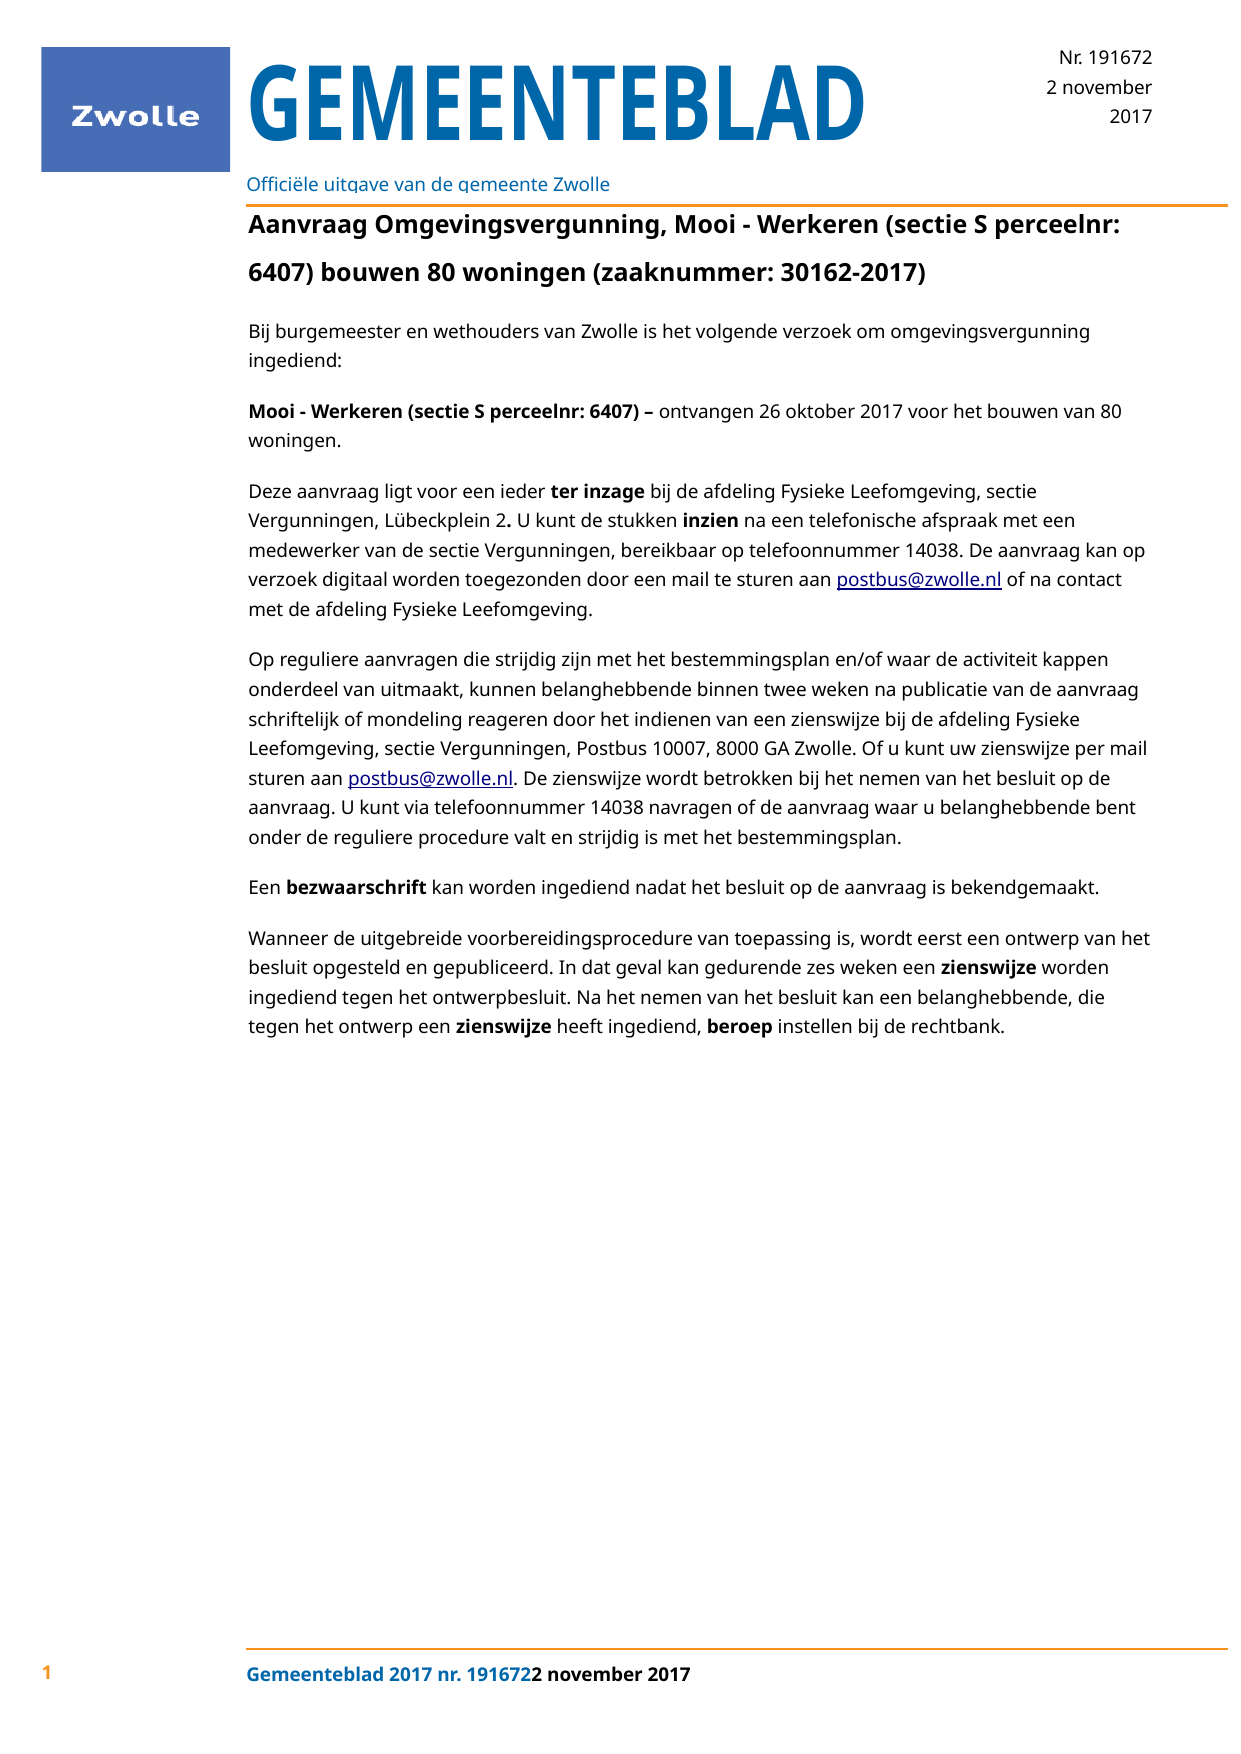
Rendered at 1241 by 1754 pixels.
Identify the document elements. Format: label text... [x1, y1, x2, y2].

text Deze aanvraag ligt voor een ieder ter inzage bij de afdeling Fysieke Leefomgeving, sectie Vergunningen, Lübeckplein 2. U kunt de stukken inzien na een telefonische afspraak met een medewerker van de sectie Vergunningen, bereikbaar op telefoonnummer 14038. De aanvraag kan op verzoek digitaal worden toegezonden door een mail te sturen aan postbus@zwolle.nl of na contact met de afdeling Fysieke Leefomgeving. [248, 478, 1152, 622]
text Bij burgemeester en wethouders van Zwolle is het volgende verzoek om omgevingsvergunning ingediend: [248, 318, 1152, 373]
text Aanvraag Omgevingsvergunning, Mooi - Werkeren (sectie S perceelnr: 6407) bouwen 80 woningen (zaaknummer: 30162-2017) [248, 207, 1152, 288]
picture [41, 47, 231, 172]
text Op reguliere aanvragen die strijdig zijn met het bestemmingsplan en/of waar de activiteit kappen onderdeel van uitmaakt, kunnen belanghebbende binnen twee weken na publicatie van de aanvraag schriftelijk of mondeling reageren door het indienen van een zienswijze bij de afdeling Fysieke Leefomgeving, sectie Vergunningen, Postbus 10007, 8000 GA Zwolle. Of u kunt uw zienswijze per mail sturen aan postbus@zwolle.nl. De zienswijze wordt betrokken bij het nemen van het besluit op de aanvraag. U kunt via telefoonnummer 14038 navragen of de aanvraag waar u belanghebbende bent onder de reguliere procedure valt en strijdig is met het bestemmingsplan. [248, 647, 1152, 850]
text Wanneer de uitgebreide voorbereidingsprocedure van toepassing is, wordt eerst een ontwerp van het besluit opgesteld en gepubliceerd. In dat geval kan gedurende zes weken een zienswijze worden ingediend tegen het ontwerpbesluit. Na het nemen van het besluit kan een belanghebbende, die tegen het ontwerp een zienswijze heeft ingediend, beroep instellen bij de rechtbank. [248, 925, 1152, 1039]
text Mooi - Werkeren (sectie S perceelnr: 6407) – ontvangen 26 oktober 2017 voor het bouwen van 80 woningen. [248, 398, 1152, 453]
text Een bezwaarschrift kan worden ingediend nadat het besluit op de aanvraag is bekendgemaakt. [248, 874, 1152, 900]
